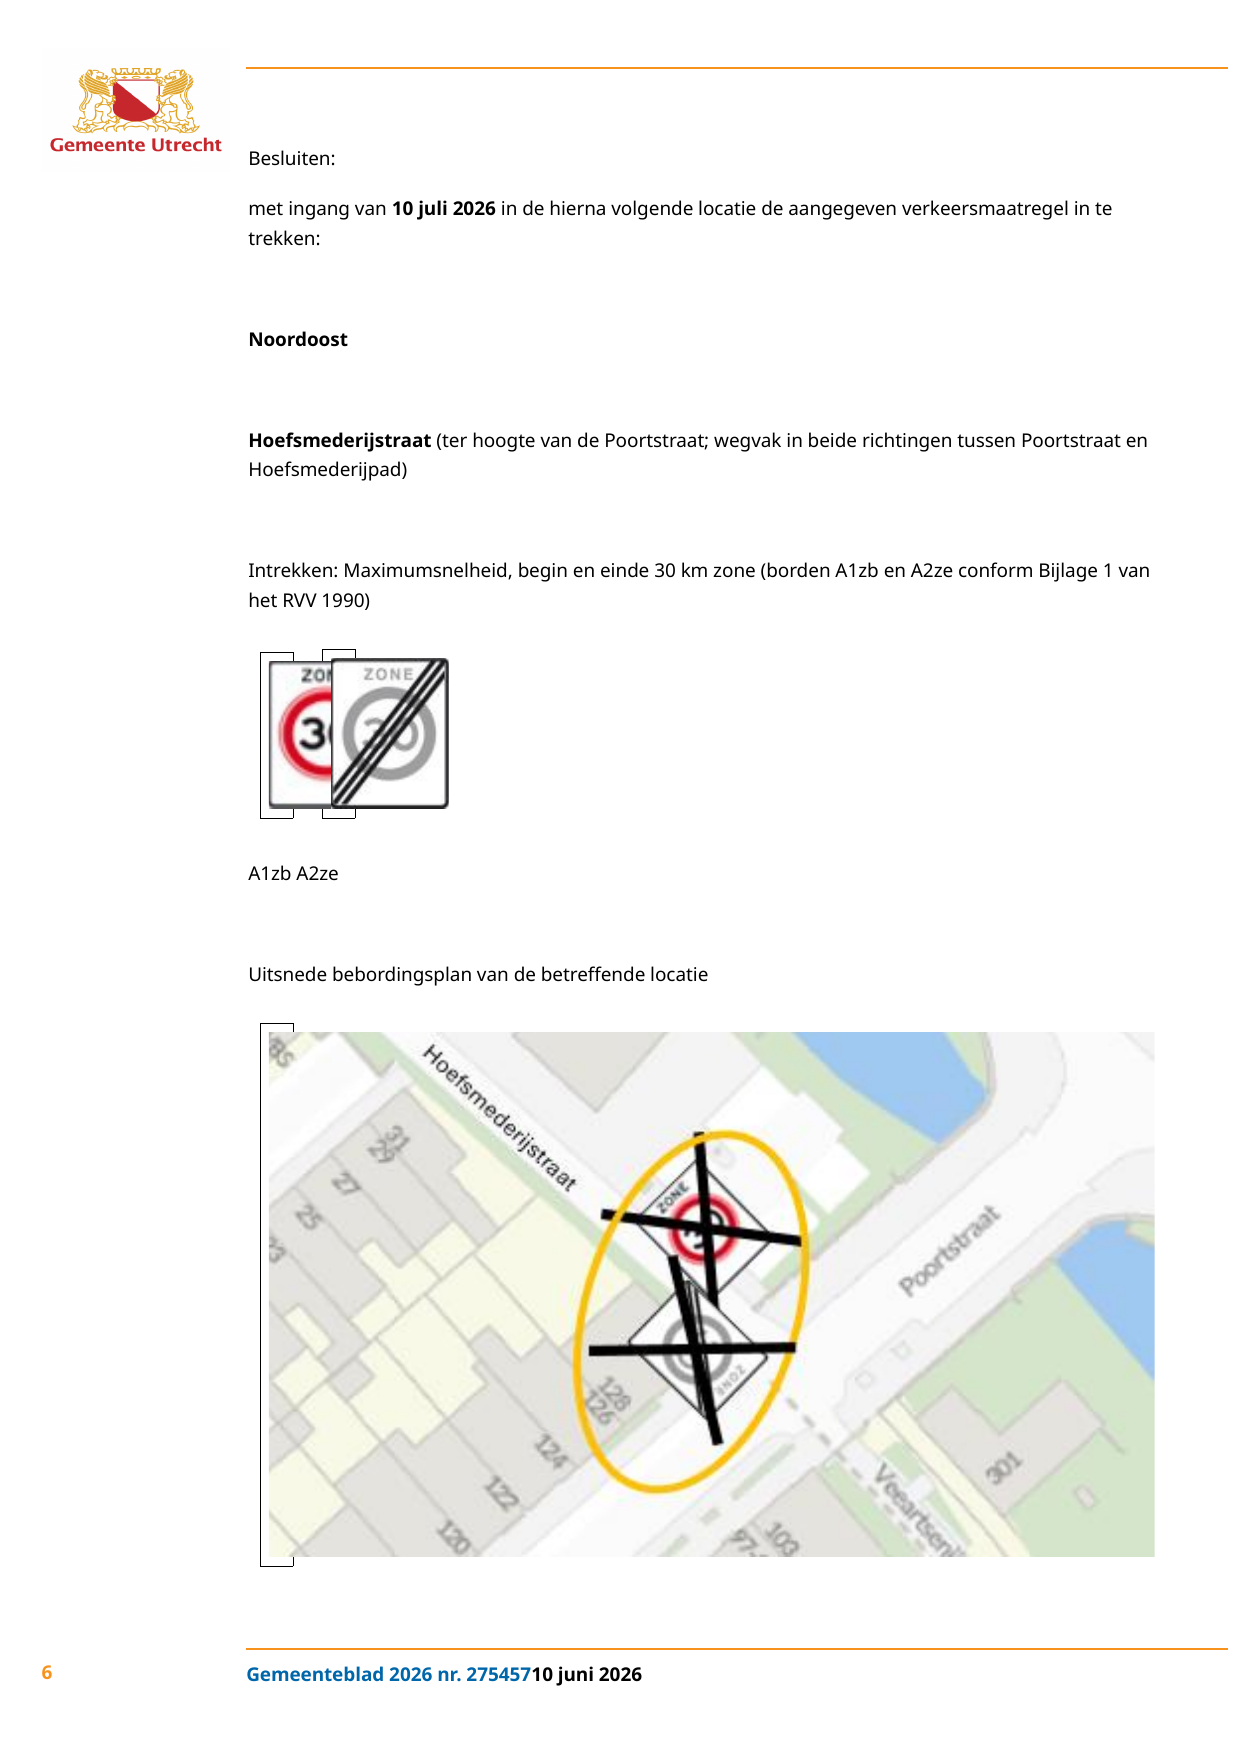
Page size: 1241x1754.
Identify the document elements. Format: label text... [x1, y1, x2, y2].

text A1zb A2ze [248, 860, 1152, 886]
picture [268, 658, 449, 809]
text Hoefsmederijstraat (ter hoogte van de Poortstraat; wegvak in beide richtingen tussen Poortstraat en Hoefsmederijpad) [248, 427, 1152, 482]
picture [41, 47, 231, 172]
text Noordoost [248, 326, 1152, 352]
text Uitsnede bebordingsplan van de betreffende locatie [248, 961, 1152, 986]
text met ingang van 10 juli 2026 in de hierna volgende locatie de aangegeven verkeersmaatregel in te trekken: [248, 196, 1152, 251]
text Intrekken: Maximumsnelheid, begin en einde 30 km zone (borden A1zb en A2ze conform Bijlage 1 van het RVV 1990) [248, 557, 1152, 613]
text Besluiten: [248, 145, 1152, 171]
picture [268, 1032, 1155, 1557]
